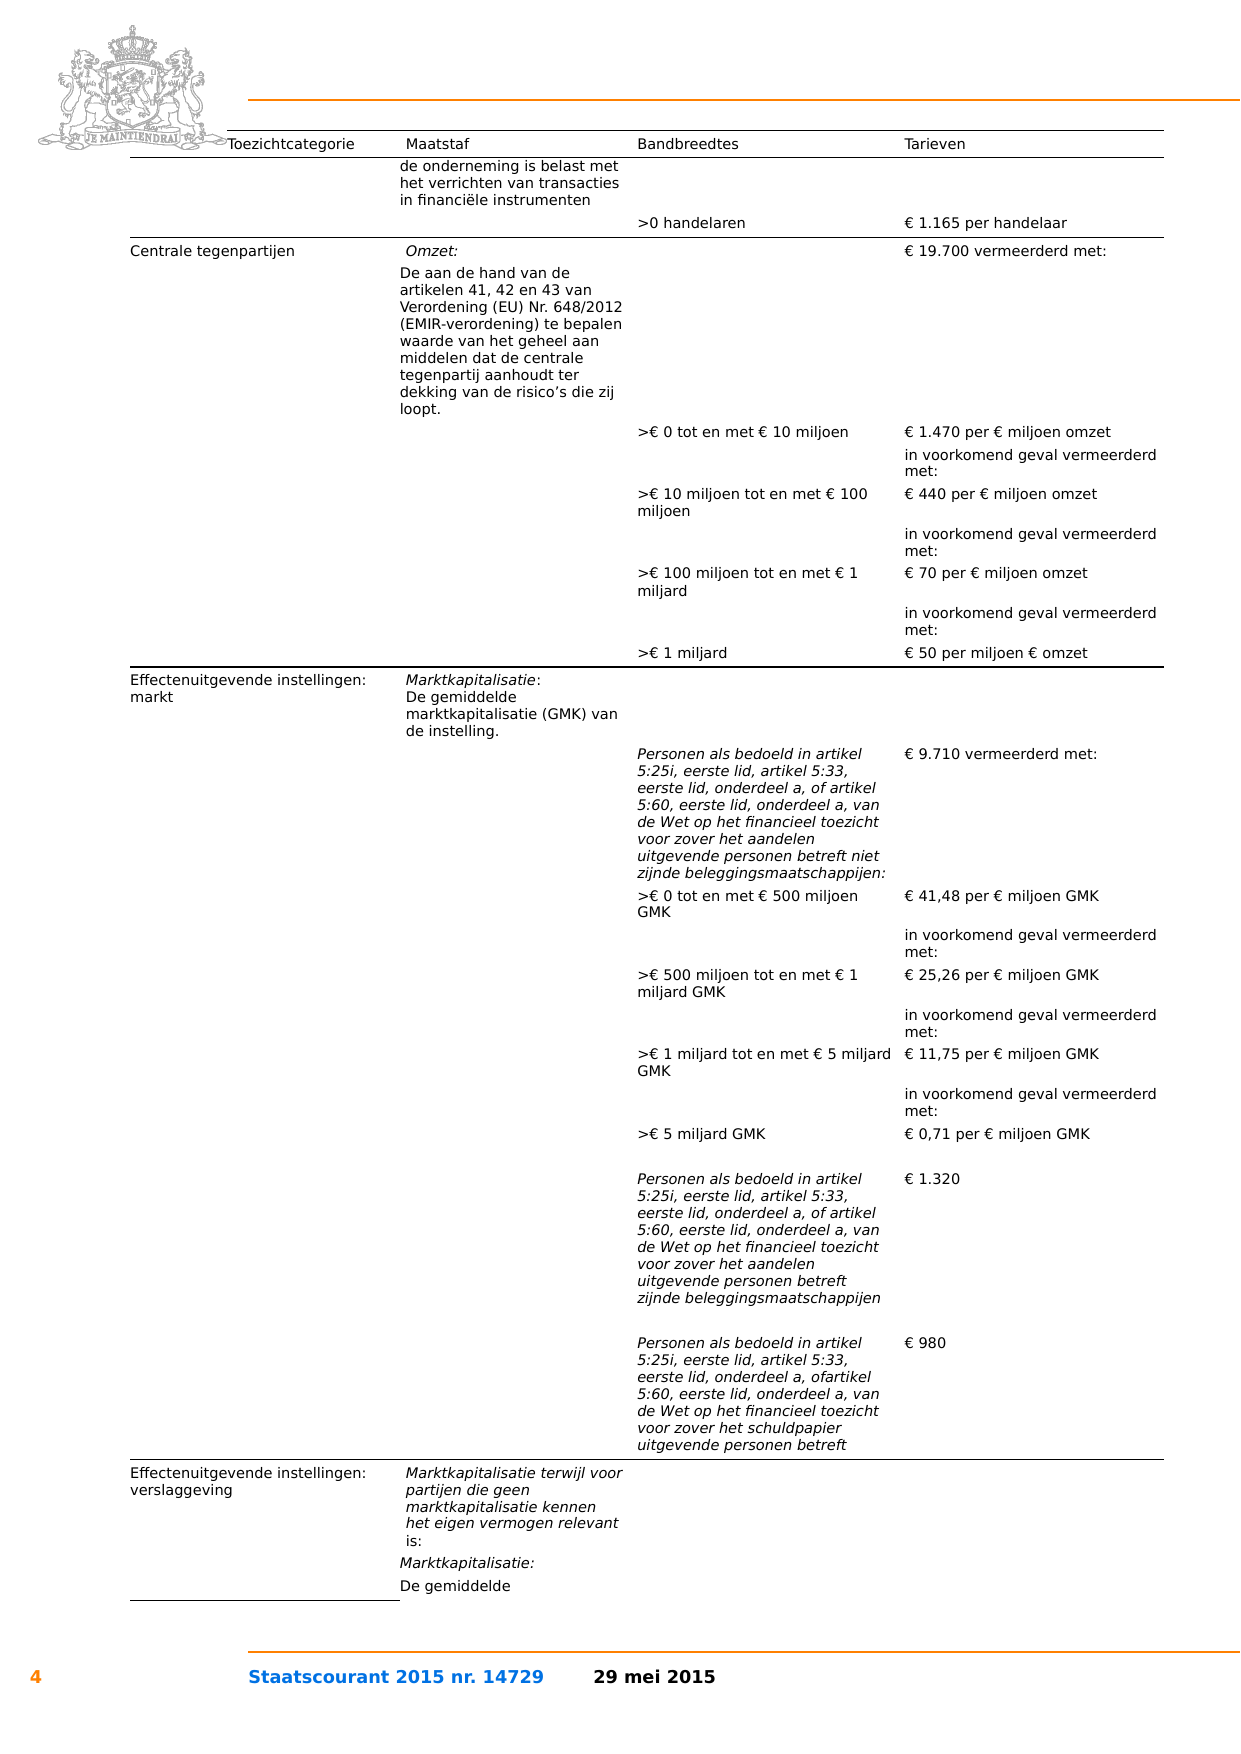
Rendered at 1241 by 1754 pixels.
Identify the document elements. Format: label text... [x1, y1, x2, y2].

table_cell [631, 238, 898, 264]
table_cell € 1.165 per handelaar [899, 214, 1163, 237]
table_cell € 25,26 per € miljoen GMK [899, 966, 1163, 1005]
table_cell in voorkomend geval vermeerderd met: [899, 926, 1163, 966]
table_cell [631, 668, 898, 745]
table_cell >€ 0 tot en met € 500 miljoen GMK [631, 886, 898, 926]
table_cell [899, 1460, 1163, 1554]
table_cell [400, 644, 631, 666]
table_cell [899, 1577, 1163, 1599]
table_cell [400, 745, 631, 886]
table_cell Marktkapitalisatie: [400, 1554, 631, 1577]
table_cell [400, 214, 631, 237]
table_cell >0 handelaren [631, 214, 898, 237]
table_cell [400, 1147, 631, 1170]
table_cell [631, 264, 898, 423]
table_cell [400, 1045, 631, 1085]
table_cell [400, 886, 631, 926]
table_cell [631, 1460, 898, 1554]
table_header Tarieven [899, 131, 1163, 157]
table_cell [400, 1125, 631, 1147]
table_cell € 19.700 vermeerderd met: [899, 238, 1163, 264]
table_cell [400, 966, 631, 1005]
table_cell € 41,48 per € miljoen GMK [899, 886, 1163, 926]
table_cell [400, 525, 631, 564]
table_cell >€ 5 miljard GMK [631, 1125, 898, 1147]
table_header Maatstaf [400, 131, 631, 157]
table_cell Marktkapitalisatie: De gemiddelde marktkapitalisatie (GMK) van de instelling. [400, 668, 631, 745]
table_cell [400, 1334, 631, 1459]
table_cell [899, 264, 1163, 423]
table_cell [400, 926, 631, 966]
table_cell [631, 1005, 898, 1045]
table_cell [130, 158, 399, 237]
table_cell >€ 1 miljard [631, 644, 898, 666]
table_header Toezichtcategorie [130, 131, 399, 157]
table_cell [899, 1147, 1163, 1170]
table_cell € 0,71 per € miljoen GMK [899, 1125, 1163, 1147]
table_cell [400, 423, 631, 445]
table_cell € 70 per € miljoen omzet [899, 564, 1163, 604]
table_cell [631, 926, 898, 966]
table_cell € 50 per miljoen € omzet [899, 644, 1163, 666]
table_cell de onderneming is belast met het verrichten van transacties in financiële instrumenten [400, 158, 631, 214]
picture [38, 25, 227, 150]
table_cell [631, 1085, 898, 1124]
table_cell € 440 per € miljoen omzet [899, 485, 1163, 525]
table_cell [400, 604, 631, 644]
table_cell € 11,75 per € miljoen GMK [899, 1045, 1163, 1085]
table_cell >€ 100 miljoen tot en met € 1 miljard [631, 564, 898, 604]
table_cell [899, 1554, 1163, 1577]
table_cell in voorkomend geval vermeerderd met: [899, 525, 1163, 564]
table_cell [631, 1311, 898, 1334]
table_cell [899, 1311, 1163, 1334]
table_cell in voorkomend geval vermeerderd met: [899, 445, 1163, 485]
table_header Bandbreedtes [631, 131, 898, 157]
table_cell [631, 1554, 898, 1577]
table_cell [400, 564, 631, 604]
table_cell >€ 1 miljard tot en met € 5 miljard GMK [631, 1045, 898, 1085]
table_cell De aan de hand van de artikelen 41, 42 en 43 van Verordening (EU) Nr. 648/2012 (EMIR-verordening) te bepalen waarde van het geheel aan middelen dat de centrale tegenpartij aanhoudt ter dekking van de risico’s die zij loopt. [400, 264, 631, 423]
table_cell [400, 1005, 631, 1045]
table_cell [400, 445, 631, 485]
table_cell [631, 158, 898, 214]
table_cell [899, 158, 1163, 214]
table_cell Effectenuitgevende instellingen: markt [130, 668, 399, 1459]
table_cell [631, 525, 898, 564]
table_cell € 980 [899, 1334, 1163, 1459]
table_cell in voorkomend geval vermeerderd met: [899, 604, 1163, 644]
table_cell [899, 668, 1163, 745]
table_cell Effectenuitgevende instellingen: verslaggeving [130, 1460, 399, 1599]
table_cell >€ 500 miljoen tot en met € 1 miljard GMK [631, 966, 898, 1005]
table_cell [631, 1147, 898, 1170]
table_cell [400, 1170, 631, 1311]
table_cell De gemiddelde [400, 1577, 631, 1599]
table_cell [400, 485, 631, 525]
table_cell € 1.320 [899, 1170, 1163, 1311]
table_cell [631, 445, 898, 485]
table_cell Personen als bedoeld in artikel 5:25i, eerste lid, artikel 5:33, eerste lid, onderdeel a, of artikel 5:60, eerste lid, onderdeel a, van de Wet op het financieel toezicht voor zover het aandelen uitgevende personen betreft zijnde beleggingsmaatschappijen [631, 1170, 898, 1311]
table_cell [400, 1311, 631, 1334]
table_cell Omzet: [400, 238, 631, 264]
table_cell [631, 604, 898, 644]
table_cell Personen als bedoeld in artikel 5:25i, eerste lid, artikel 5:33, eerste lid, onderdeel a, ofartikel 5:60, eerste lid, onderdeel a, van de Wet op het financieel toezicht voor zover het schuldpapier uitgevende personen betreft [631, 1334, 898, 1459]
table_cell in voorkomend geval vermeerderd met: [899, 1085, 1163, 1124]
table_cell € 9.710 vermeerderd met: [899, 745, 1163, 886]
table_cell € 1.470 per € miljoen omzet [899, 423, 1163, 445]
table_cell Personen als bedoeld in artikel 5:25i, eerste lid, artikel 5:33, eerste lid, onderdeel a, of artikel 5:60, eerste lid, onderdeel a, van de Wet op het financieel toezicht voor zover het aandelen uitgevende personen betreft niet zijnde beleggingsmaatschappijen: [631, 745, 898, 886]
table_cell [400, 1085, 631, 1124]
table_cell Centrale tegenpartijen [130, 238, 399, 666]
table_cell in voorkomend geval vermeerderd met: [899, 1005, 1163, 1045]
table_cell Marktkapitalisatie terwijl voor partijen die geen marktkapitalisatie kennen het eigen vermogen relevant is: [400, 1460, 631, 1554]
table_cell [631, 1577, 898, 1599]
table_cell >€ 10 miljoen tot en met € 100 miljoen [631, 485, 898, 525]
table_cell >€ 0 tot en met € 10 miljoen [631, 423, 898, 445]
